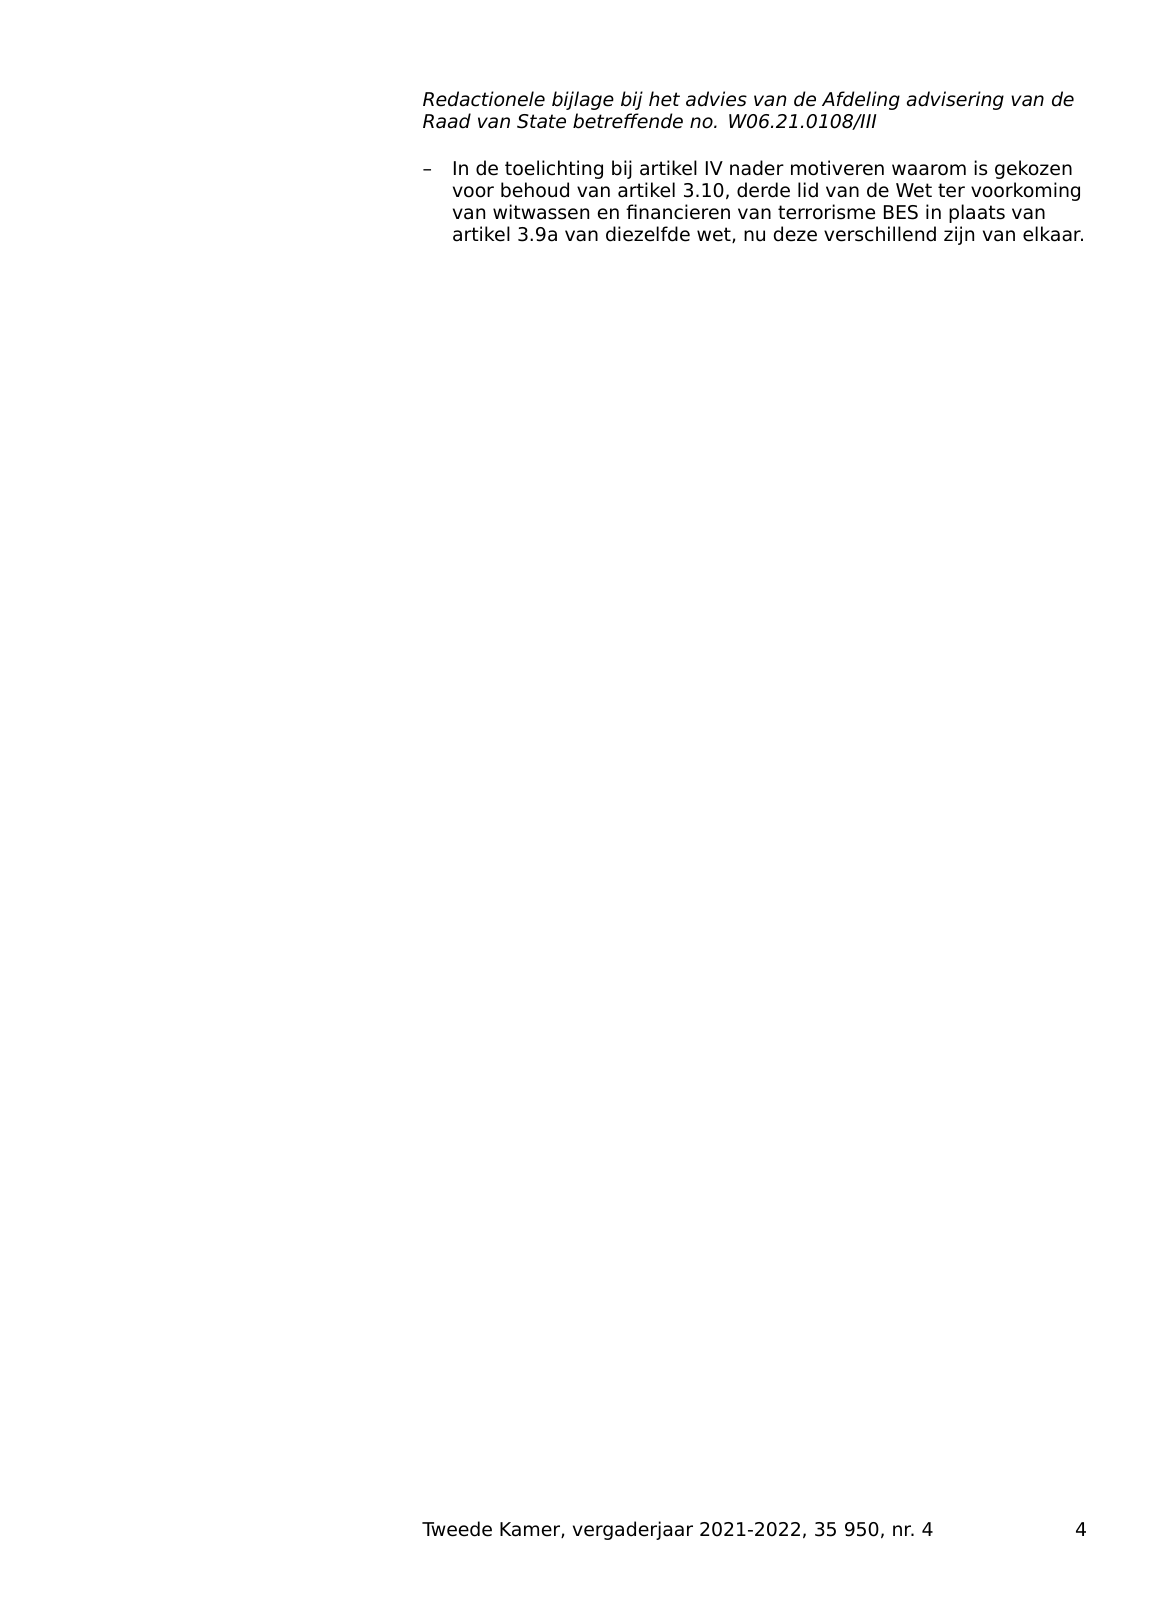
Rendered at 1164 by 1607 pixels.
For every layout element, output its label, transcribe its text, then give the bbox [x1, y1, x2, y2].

text – In de toelichting bij artikel IV nader motiveren waarom is gekozen voor behoud van artikel 3.10, derde lid van de Wet ter voorkoming van witwassen en financieren van terrorisme BES in plaats van artikel 3.9a van diezelfde wet, nu deze verschillend zijn van elkaar. [422, 158, 1087, 246]
subtitle Redactionele bijlage bij het advies van de Afdeling advisering van de Raad van State betreffende no. W06.21.0108/III [77, 89, 1087, 133]
